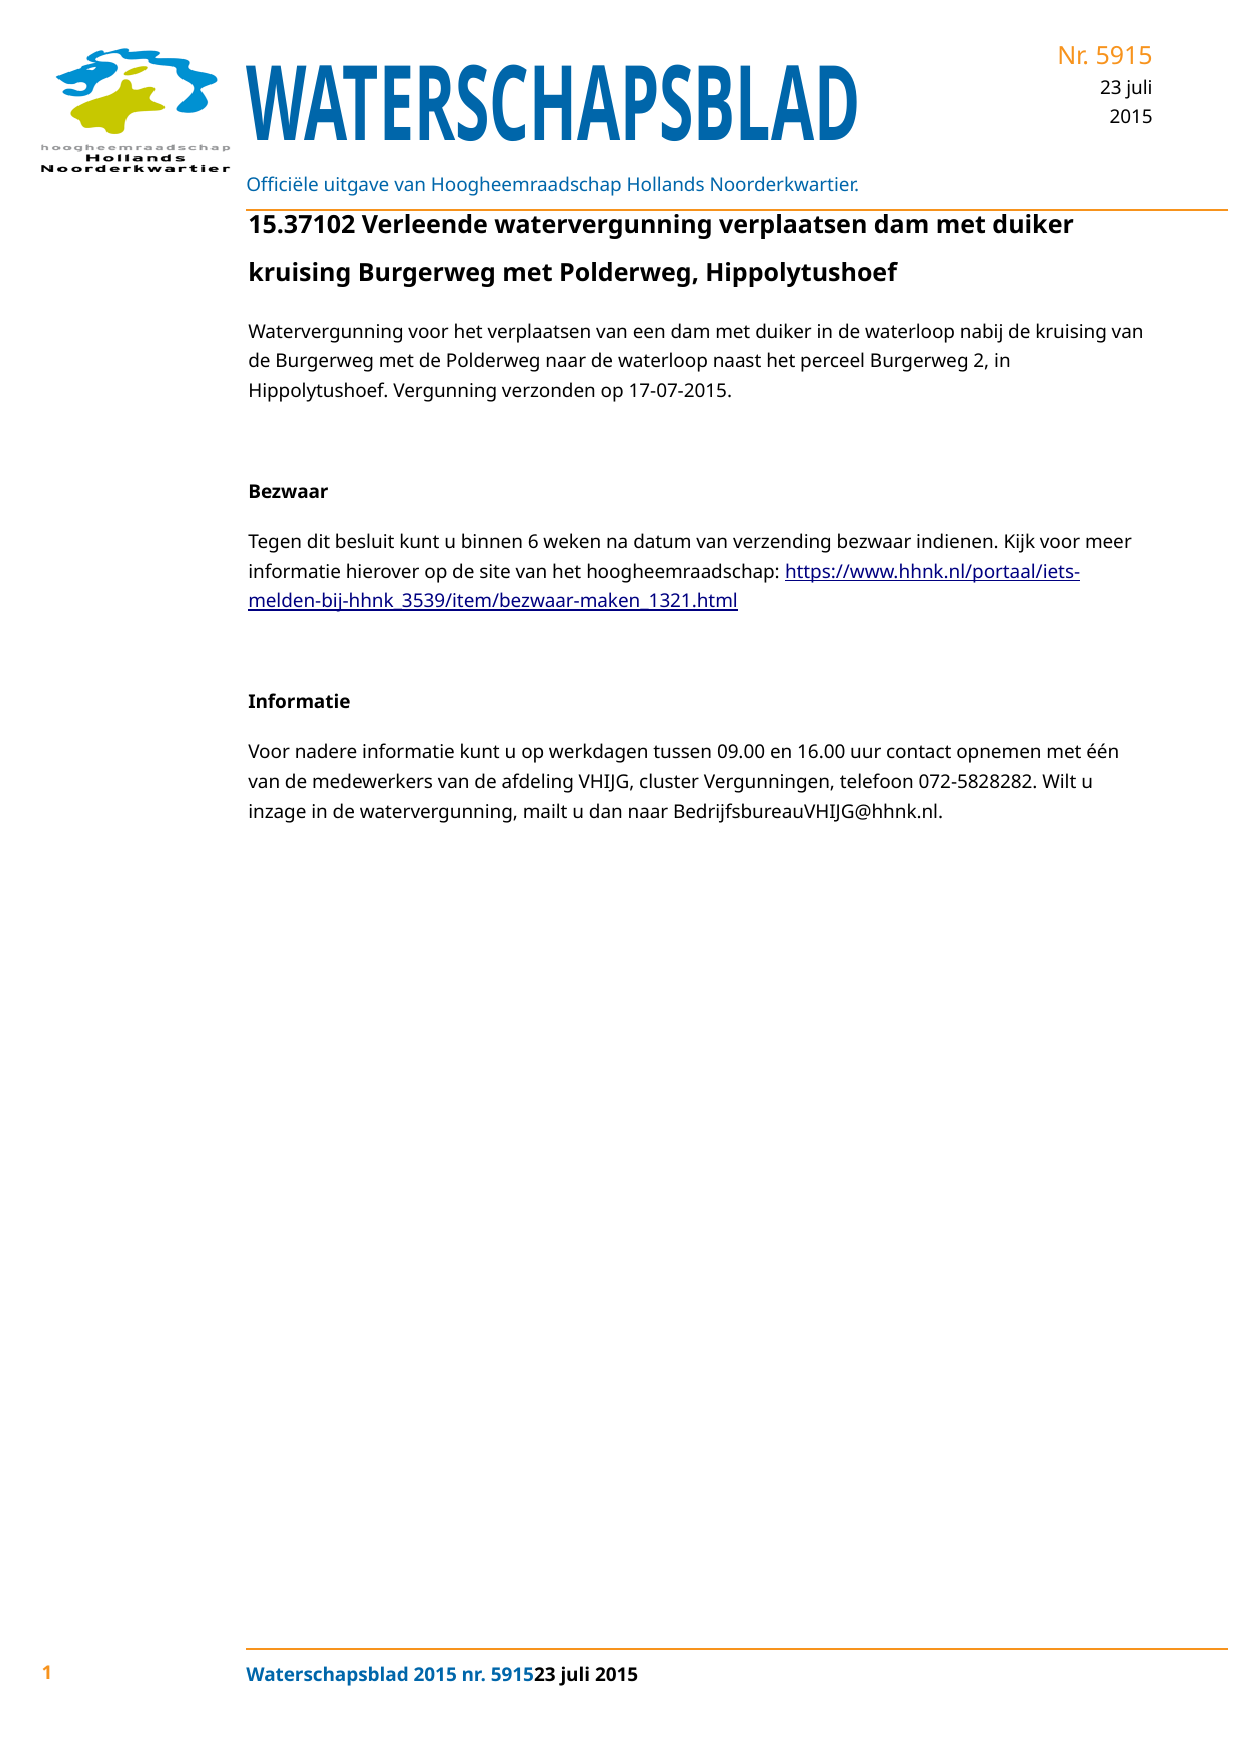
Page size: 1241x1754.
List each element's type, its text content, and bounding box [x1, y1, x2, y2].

text Voor nadere informatie kunt u op werkdagen tussen 09.00 en 16.00 uur contact opnemen met één van de medewerkers van de afdeling VHIJG, cluster Vergunningen, telefoon 072-5828282. Wilt u inzage in de watervergunning, mailt u dan naar BedrijfsbureauVHIJG@hhnk.nl. [248, 739, 1152, 824]
picture [41, 47, 231, 172]
text Informatie [248, 688, 1152, 714]
text Watervergunning voor het verplaatsen van een dam met duiker in de waterloop nabij de kruising van de Burgerweg met de Polderweg naar de waterloop naast het perceel Burgerweg 2, in Hippolytushoef. Vergunning verzonden op 17-07-2015. [248, 318, 1152, 403]
text Tegen dit besluit kunt u binnen 6 weken na datum van verzending bezwaar indienen. Kijk voor meer informatie hierover op de site van het hoogheemraadschap: https://www.hhnk.nl/portaal/iets-melden-bij-hhnk_3539/item/bezwaar-maken_1321.html [248, 528, 1152, 613]
text 15.37102 Verleende watervergunning verplaatsen dam met duiker kruising Burgerweg met Polderweg, Hippolytushoef [248, 211, 1152, 288]
text Bezwaar [248, 478, 1152, 504]
